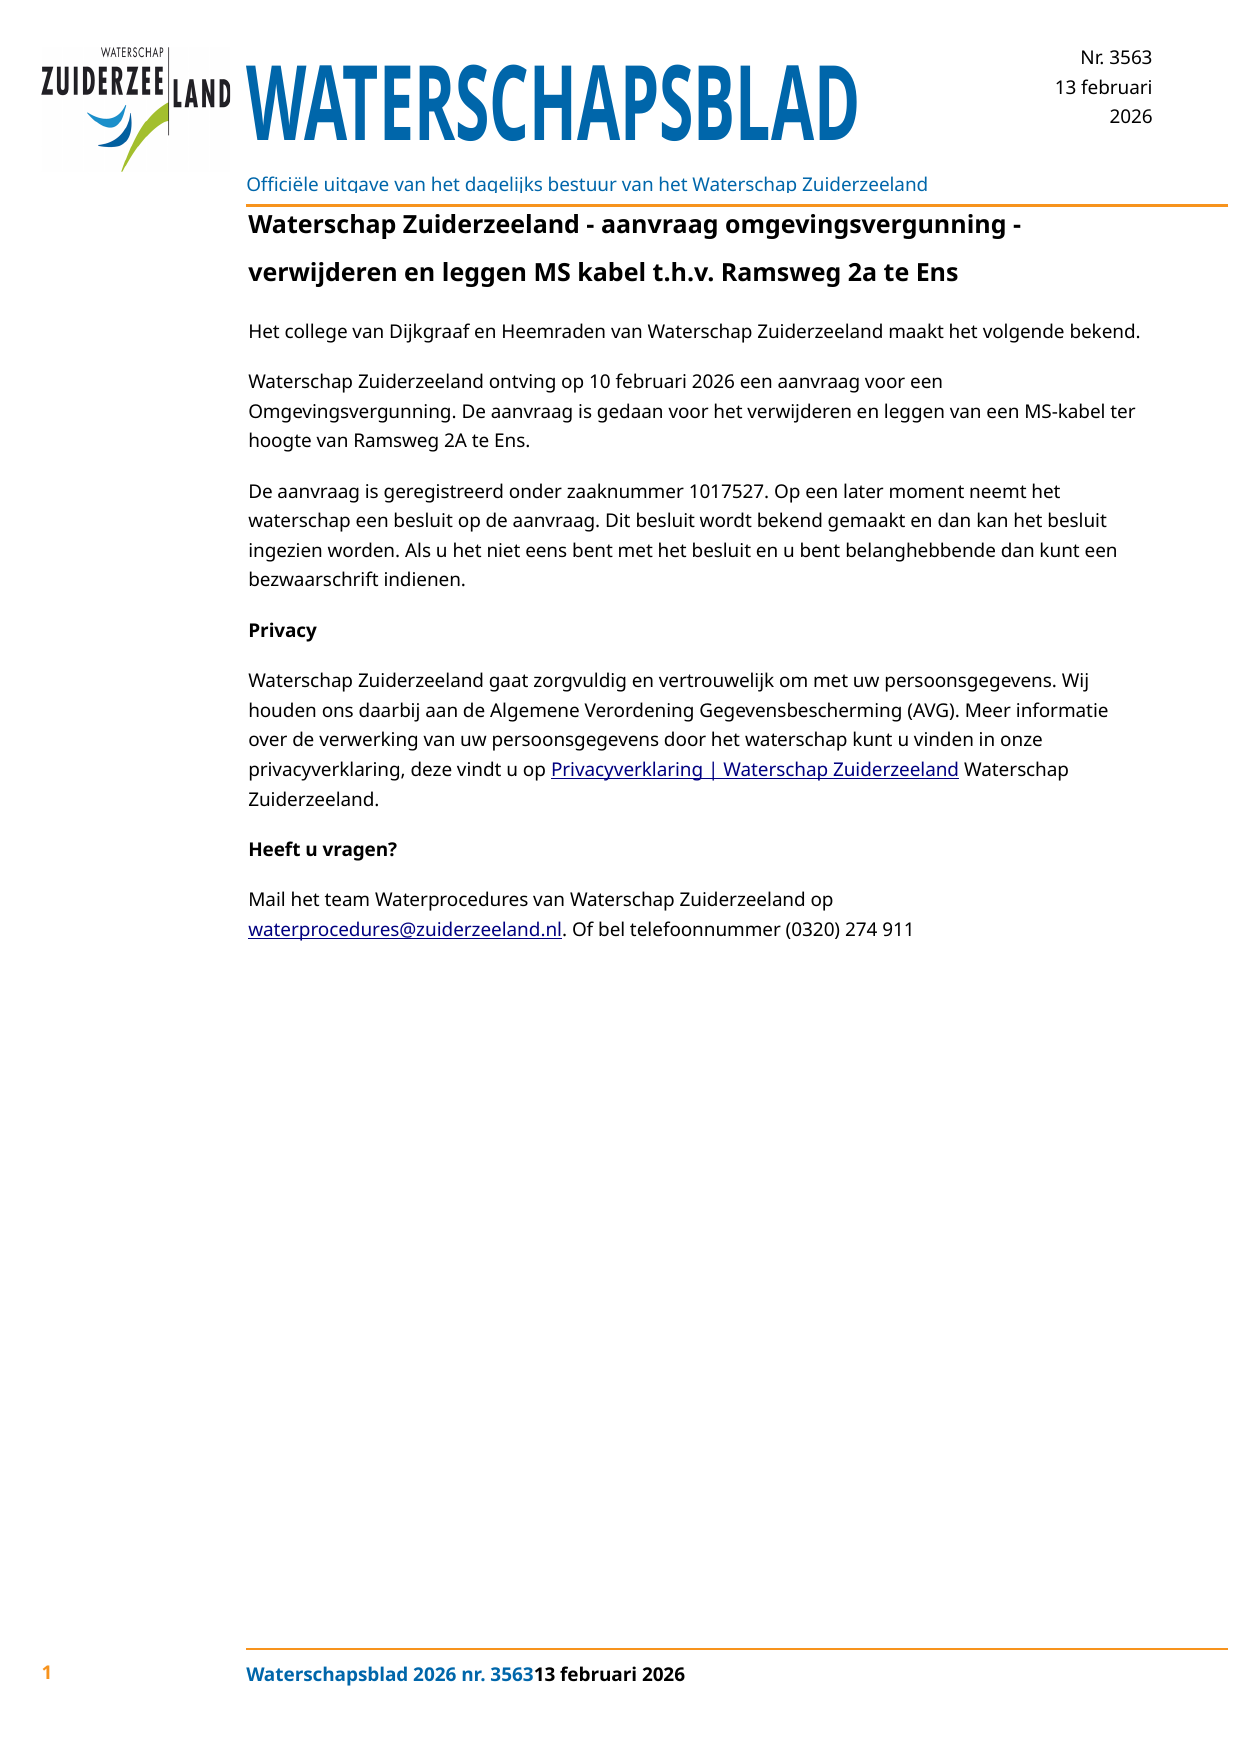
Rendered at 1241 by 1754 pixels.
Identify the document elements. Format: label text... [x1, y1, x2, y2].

text Waterschap Zuiderzeeland gaat zorgvuldig en vertrouwelijk om met uw persoonsgegevens. Wij houden ons daarbij aan de Algemene Verordening Gegevensbescherming (AVG). Meer informatie over de verwerking van uw persoonsgegevens door het waterschap kunt u vinden in onze privacyverklaring, deze vindt u op Privacyverklaring | Waterschap Zuiderzeeland Waterschap Zuiderzeeland. [248, 667, 1152, 812]
text Het college van Dijkgraaf en Heemraden van Waterschap Zuiderzeeland maakt het volgende bekend. [248, 318, 1152, 344]
picture [41, 47, 231, 172]
text Mail het team Waterprocedures van Waterschap Zuiderzeeland op waterprocedures@zuiderzeeland.nl. Of bel telefoonnummer (0320) 274 911 [248, 887, 1152, 942]
text Privacy [248, 617, 1152, 643]
text Waterschap Zuiderzeeland - aanvraag omgevingsvergunning - verwijderen en leggen MS kabel t.h.v. Ramsweg 2a te Ens [248, 207, 1152, 288]
text Heeft u vragen? [248, 836, 1152, 862]
text Waterschap Zuiderzeeland ontving op 10 februari 2026 een aanvraag voor een Omgevingsvergunning. De aanvraag is gedaan voor het verwijderen en leggen van een MS-kabel ter hoogte van Ramsweg 2A te Ens. [248, 368, 1152, 453]
text De aanvraag is geregistreerd onder zaaknummer 1017527. Op een later moment neemt het waterschap een besluit op de aanvraag. Dit besluit wordt bekend gemaakt en dan kan het besluit ingezien worden. Als u het niet eens bent met het besluit en u bent belanghebbende dan kunt een bezwaarschrift indienen. [248, 478, 1152, 592]
